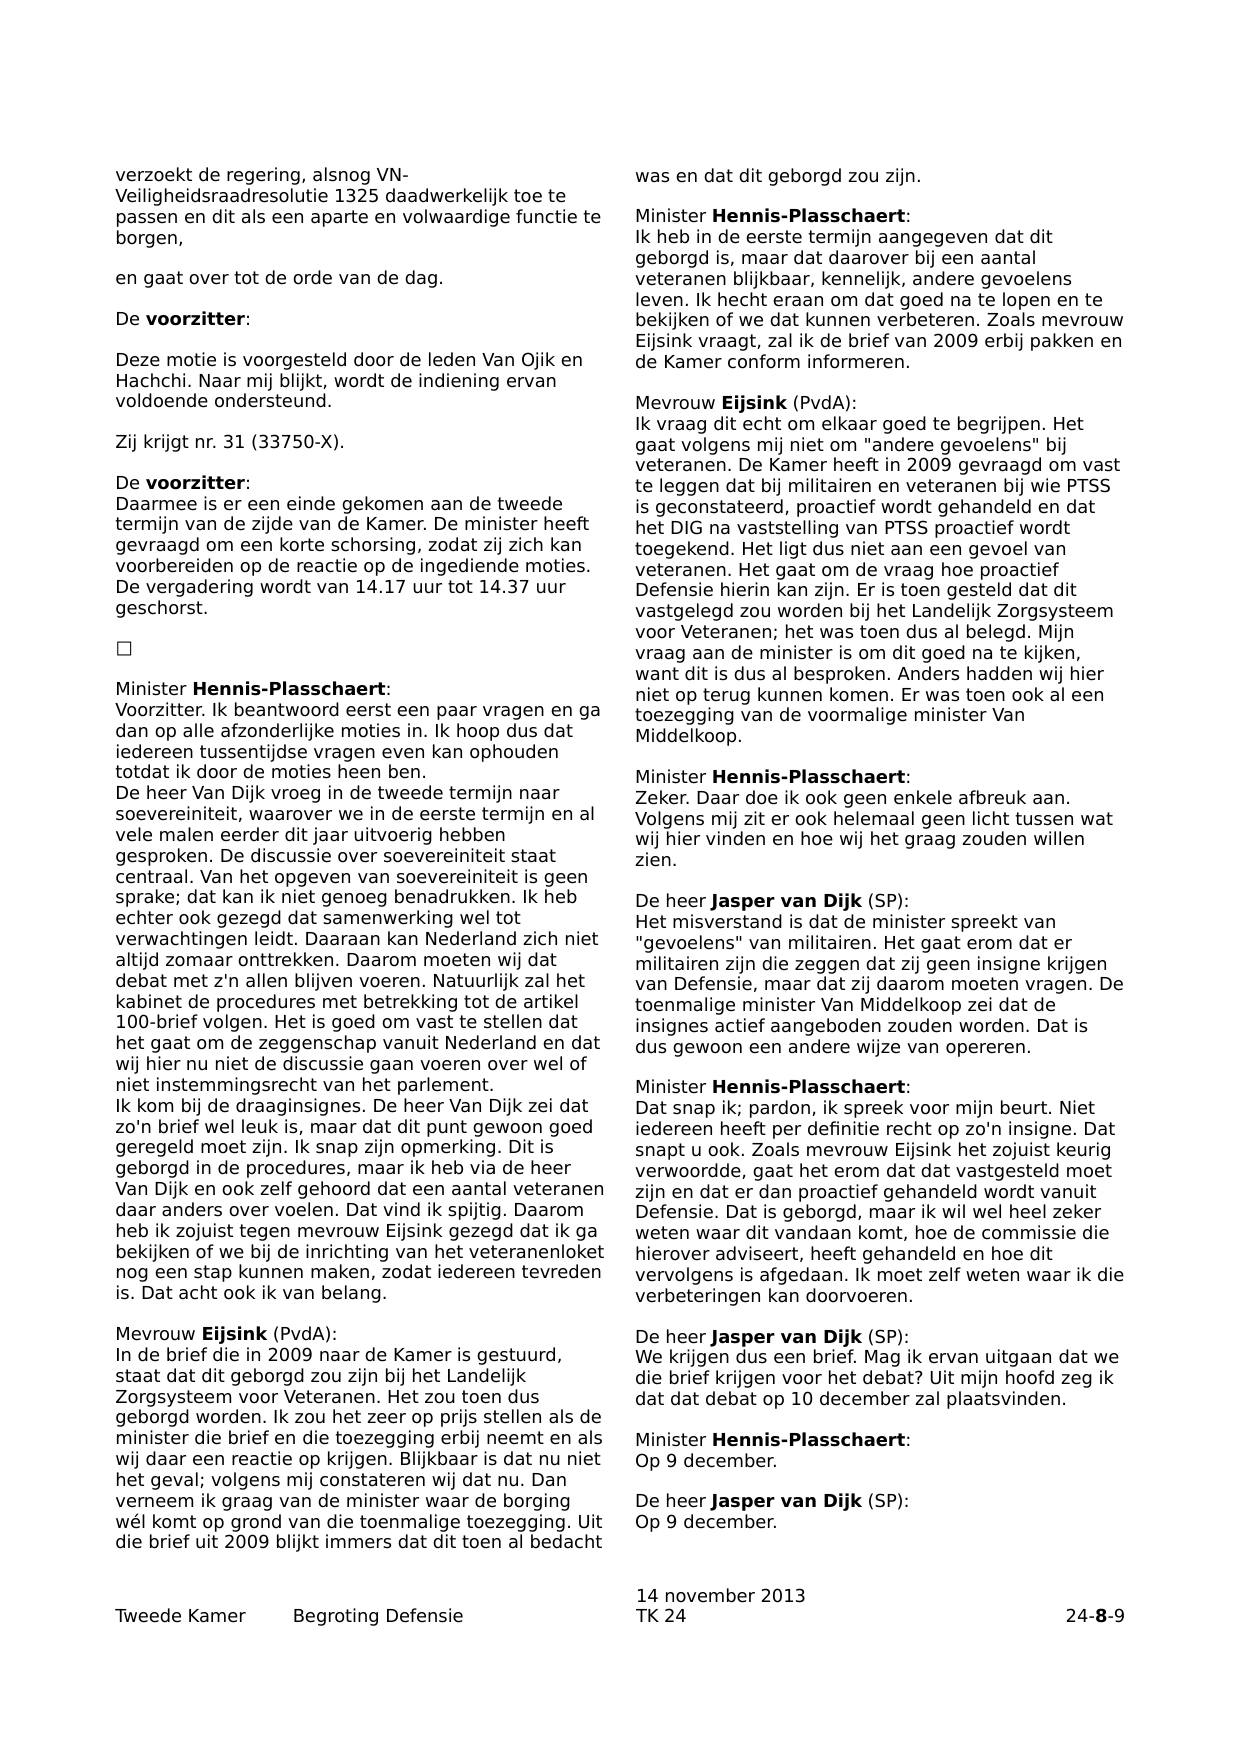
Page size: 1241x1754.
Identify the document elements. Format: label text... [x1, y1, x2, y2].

text De heer Jasper van Dijk (SP): [635, 891, 1125, 912]
text was en dat dit geborgd zou zijn. [635, 165, 1125, 186]
text Zeker. Daar doe ik ook geen enkele afbreuk aan. Volgens mij zit er ook helemaal geen licht tussen wat wij hier vinden en hoe wij het graag zouden willen zien. [635, 787, 1125, 871]
text Mevrouw Eijsink (PvdA): [115, 1324, 605, 1345]
text Ik vraag dit echt om elkaar goed te begrijpen. Het gaat volgens mij niet om "andere gevoelens" bij veteranen. De Kamer heeft in 2009 gevraagd om vast te leggen dat bij militairen en veteranen bij wie PTSS is geconstateerd, proactief wordt gehandeld en dat het DIG na vaststelling van PTSS proactief wordt toegekend. Het ligt dus niet aan een gevoel van veteranen. Het gaat om de vraag hoe proactief Defensie hierin kan zijn. Er is toen gesteld dat dit vastgelegd zou worden bij het Landelijk Zorgsysteem voor Veteranen; het was toen dus al belegd. Mijn vraag aan de minister is om dit goed na te kijken, want dit is dus al besproken. Anders hadden wij hier niet op terug kunnen komen. Er was toen ook al een toezegging van de voormalige minister Van Middelkoop. [635, 413, 1125, 747]
text Minister Hennis-Plasschaert: [635, 206, 1125, 227]
text Het misverstand is dat de minister spreekt van "gevoelens" van militairen. Het gaat erom dat er militairen zijn die zeggen dat zij geen insigne krijgen van Defensie, maar dat zij daarom moeten vragen. De toenmalige minister Van Middelkoop zei dat de insignes actief aangeboden zouden worden. Dat is dus gewoon een andere wijze van opereren. [635, 912, 1125, 1057]
text Minister Hennis-Plasschaert: [115, 679, 605, 700]
text Daarmee is er een einde gekomen aan de tweede termijn van de zijde van de Kamer. De minister heeft gevraagd om een korte schorsing, zodat zij zich kan voorbereiden op de reactie op de ingediende moties. [115, 493, 605, 577]
text Voorzitter. Ik beantwoord eerst een paar vragen en ga dan op alle afzonderlijke moties in. Ik hoop dus dat iedereen tussentijdse vragen even kan ophouden totdat ik door de moties heen ben. [115, 700, 605, 783]
text Dat snap ik; pardon, ik spreek voor mijn beurt. Niet iedereen heeft per definitie recht op zo'n insigne. Dat snapt u ook. Zoals mevrouw Eijsink het zojuist keurig verwoordde, gaat het erom dat dat vastgesteld moet zijn en dat er dan proactief gehandeld wordt vanuit Defensie. Dat is geborgd, maar ik wil wel heel zeker weten waar dit vandaan komt, hoe de commissie die hierover adviseert, heeft gehandeld en hoe dit vervolgens is afgedaan. Ik moet zelf weten waar ik die verbeteringen kan doorvoeren. [635, 1098, 1125, 1306]
text Zij krijgt nr. 31 (33750-X). [115, 432, 605, 453]
text De heer Jasper van Dijk (SP): [635, 1491, 1125, 1512]
text De voorzitter: [115, 473, 605, 493]
text Ik heb in de eerste termijn aangegeven dat dit geborgd is, maar dat daarover bij een aantal veteranen blijkbaar, kennelijk, andere gevoelens leven. Ik hecht eraan om dat goed na te lopen en te bekijken of we dat kunnen verbeteren. Zoals mevrouw Eijsink vraagt, zal ik de brief van 2009 erbij pakken en de Kamer conform informeren. [635, 227, 1125, 373]
text De heer Jasper van Dijk (SP): [635, 1326, 1125, 1347]
text Op 9 december. [635, 1450, 1125, 1471]
text Op 9 december. [635, 1512, 1125, 1533]
text De vergadering wordt van 14.17 uur tot 14.37 uur geschorst. [115, 577, 605, 618]
text De voorzitter: [115, 309, 605, 330]
text verzoekt de regering, alsnog VN-Veiligheidsraadresolutie 1325 daadwerkelijk toe te passen en dit als een aparte en volwaardige functie te borgen, [115, 165, 605, 248]
text De heer Van Dijk vroeg in de tweede termijn naar soevereiniteit, waarover we in de eerste termijn en al vele malen eerder dit jaar uitvoerig hebben gesproken. De discussie over soevereiniteit staat centraal. Van het opgeven van soevereiniteit is geen sprake; dat kan ik niet genoeg benadrukken. Ik heb echter ook gezegd dat samenwerking wel tot verwachtingen leidt. Daaraan kan Nederland zich niet altijd zomaar onttrekken. Daarom moeten wij dat debat met z'n allen blijven voeren. Natuurlijk zal het kabinet de procedures met betrekking tot de artikel 100-brief volgen. Het is goed om vast te stellen dat het gaat om de zeggenschap vanuit Nederland en dat wij hier nu niet de discussie gaan voeren over wel of niet instemmingsrecht van het parlement. [115, 783, 605, 1096]
text ⬜ [115, 638, 605, 659]
text Ik kom bij de draaginsignes. De heer Van Dijk zei dat zo'n brief wel leuk is, maar dat dit punt gewoon goed geregeld moet zijn. Ik snap zijn opmerking. Dit is geborgd in de procedures, maar ik heb via de heer Van Dijk en ook zelf gehoord dat een aantal veteranen daar anders over voelen. Dat vind ik spijtig. Daarom heb ik zojuist tegen mevrouw Eijsink gezegd dat ik ga bekijken of we bij de inrichting van het veteranenloket nog een stap kunnen maken, zodat iedereen tevreden is. Dat acht ook ik van belang. [115, 1096, 605, 1304]
text Minister Hennis-Plasschaert: [635, 767, 1125, 787]
text In de brief die in 2009 naar de Kamer is gestuurd, staat dat dit geborgd zou zijn bij het Landelijk Zorgsysteem voor Veteranen. Het zou toen dus geborgd worden. Ik zou het zeer op prijs stellen als de minister die brief en die toezegging erbij neemt en als wij daar een reactie op krijgen. Blijkbaar is dat nu niet het geval; volgens mij constateren wij dat nu. Dan verneem ik graag van de minister waar de borging wél komt op grond van die toenmalige toezegging. Uit die brief uit 2009 blijkt immers dat dit toen al bedacht [115, 1345, 605, 1553]
text We krijgen dus een brief. Mag ik ervan uitgaan dat we die brief krijgen voor het debat? Uit mijn hoofd zeg ik dat dat debat op 10 december zal plaatsvinden. [635, 1347, 1125, 1410]
text Deze motie is voorgesteld door de leden Van Ojik en Hachchi. Naar mij blijkt, wordt de indiening ervan voldoende ondersteund. [115, 350, 605, 412]
text Minister Hennis-Plasschaert: [635, 1430, 1125, 1450]
text en gaat over tot de orde van de dag. [115, 268, 605, 289]
text Mevrouw Eijsink (PvdA): [635, 393, 1125, 413]
text Minister Hennis-Plasschaert: [635, 1077, 1125, 1098]
